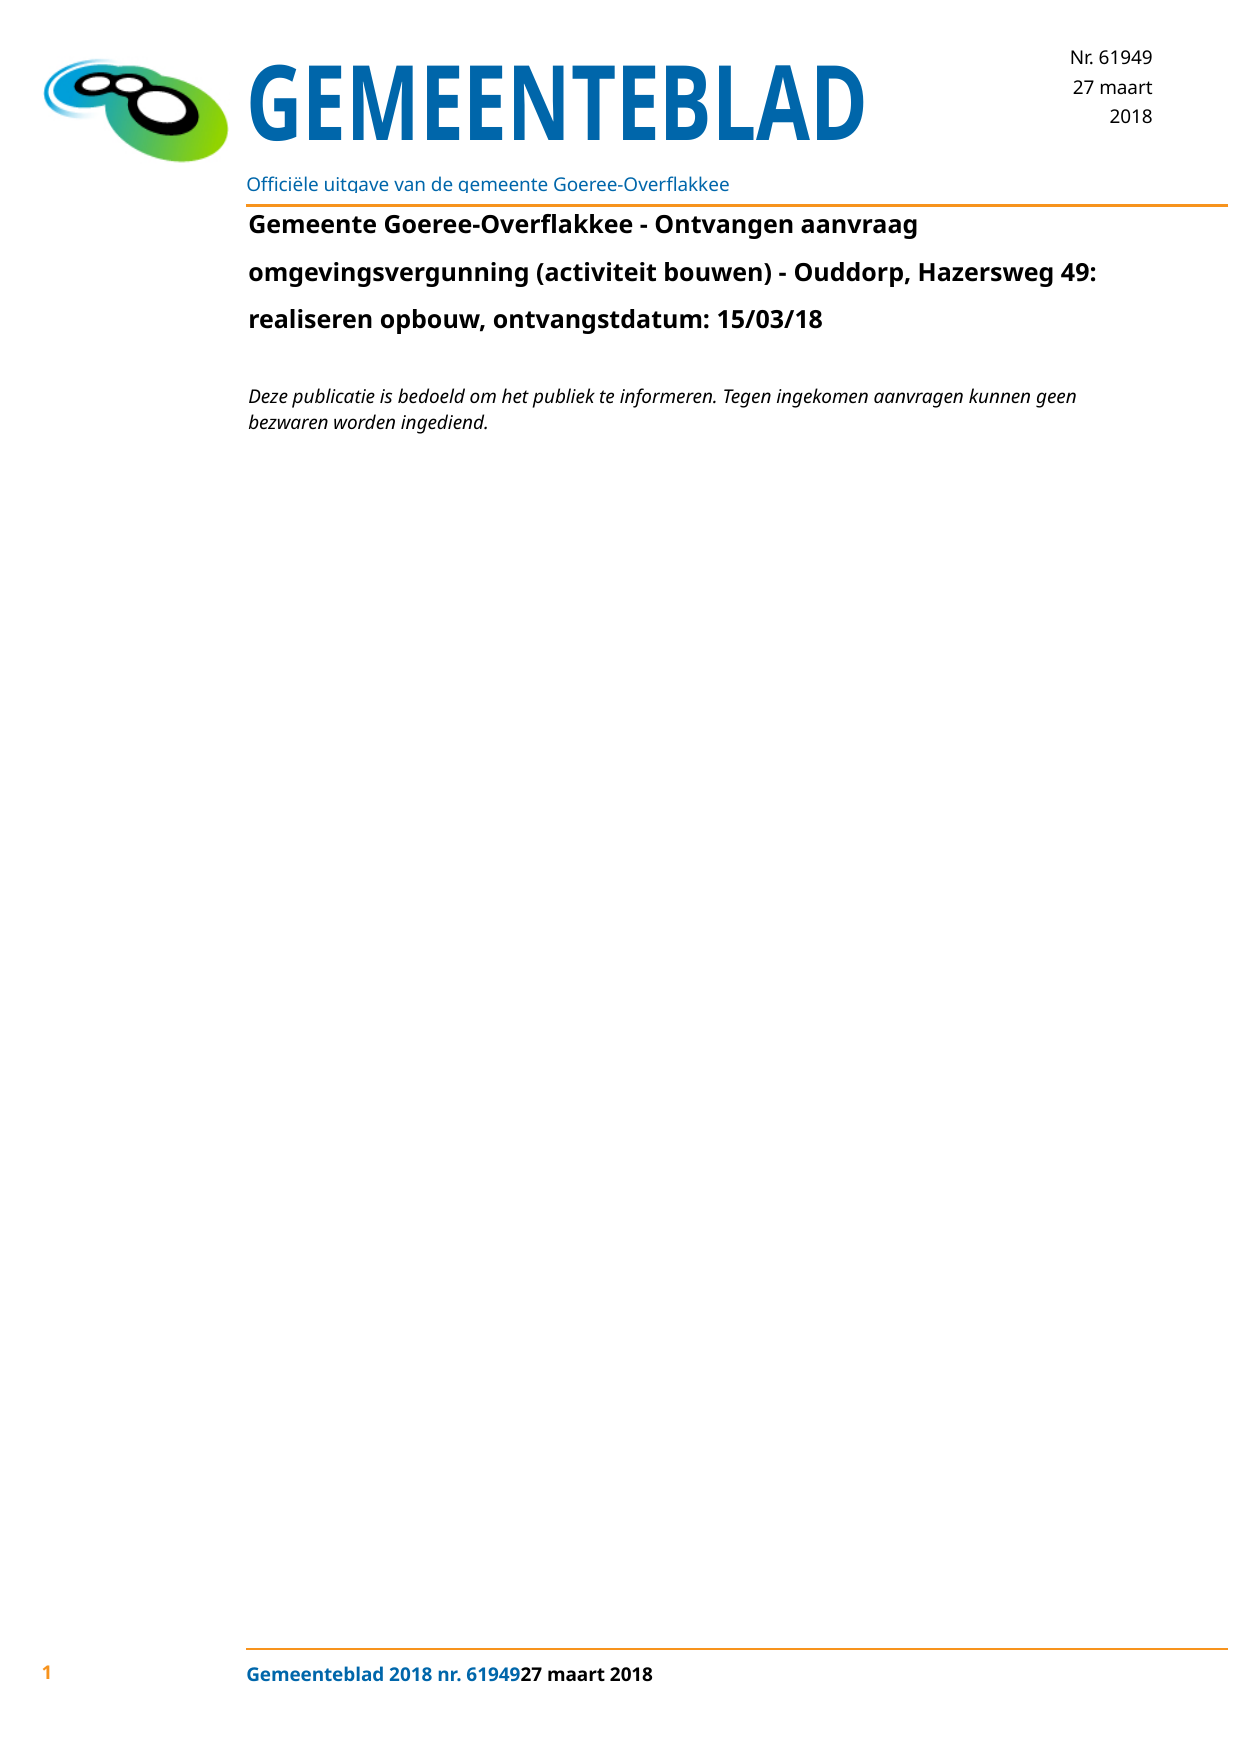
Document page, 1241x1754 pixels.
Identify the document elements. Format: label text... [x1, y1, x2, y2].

text Gemeente Goeree-Overflakkee - Ontvangen aanvraag omgevingsvergunning (activiteit bouwen) - Ouddorp, Hazersweg 49: realiseren opbouw, ontvangstdatum: 15/03/18 [248, 207, 1152, 336]
text Deze publicatie is bedoeld om het publiek te informeren. Tegen ingekomen aanvragen kunnen geen bezwaren worden ingediend. [248, 384, 1152, 435]
picture [41, 47, 231, 172]
